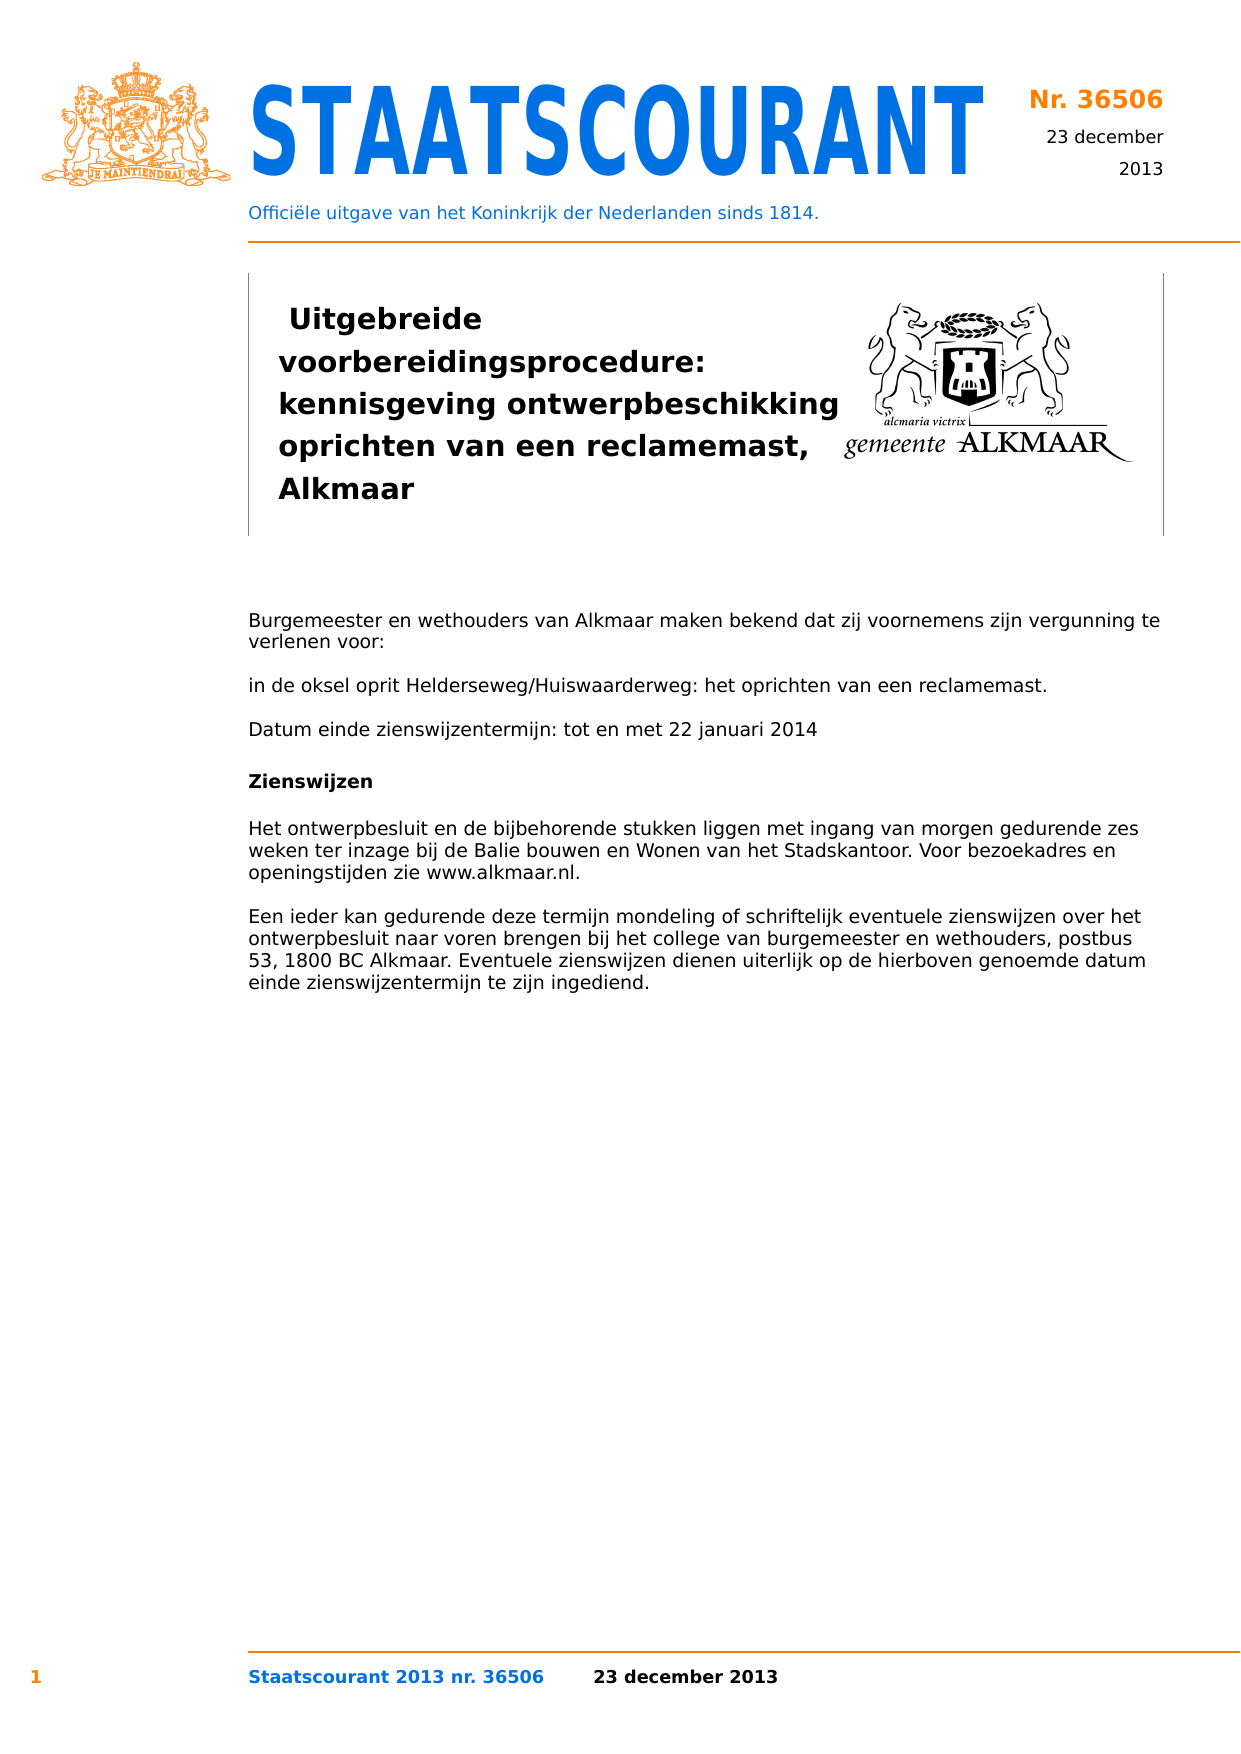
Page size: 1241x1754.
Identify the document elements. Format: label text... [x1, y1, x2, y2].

text Een ieder kan gedurende deze termijn mondeling of schriftelijk eventuele zienswijzen over het ontwerpbesluit naar voren brengen bij het college van burgemeester en wethouders, postbus 53, 1800 BC Alkmaar. Eventuele zienswijzen dienen uiterlijk op de hierboven genoemde datum einde zienswijzentermijn te zijn ingediend. [248, 906, 1163, 994]
table_cell 23 december [998, 121, 1240, 153]
table_header [25, 62, 248, 241]
picture [41, 62, 231, 186]
text Burgemeester en wethouders van Alkmaar maken bekend dat zij voornemens zijn vergunning te verlenen voor: [248, 609, 1163, 653]
table_cell Officiële uitgave van het Koninkrijk der Nederlanden sinds 1814. [248, 203, 1240, 241]
subtitle Uitgebreide voorbereidingsprocedure: kennisgeving ontwerpbeschikking oprichten van een reclamemast, Alkmaar [249, 273, 1163, 536]
text Datum einde zienswijzentermijn: tot en met 22 januari 2014 [248, 719, 1163, 741]
picture [844, 302, 1134, 462]
text in de oksel oprit Helderseweg/Huiswaarderweg: het oprichten van een reclamemast. [248, 675, 1163, 697]
text Het ontwerpbesluit en de bijbehorende stukken liggen met ingang van morgen gedurende zes weken ter inzage bij de Balie bouwen en Wonen van het Stadskantoor. Voor bezoekadres en openingstijden zie www.alkmaar.nl. [248, 818, 1163, 884]
table_header STAATSCOURANT [248, 62, 998, 203]
subtitle Zienswijzen [248, 771, 1163, 793]
table_header Nr. 36506 [998, 62, 1240, 121]
table_cell 2013 [998, 153, 1240, 203]
